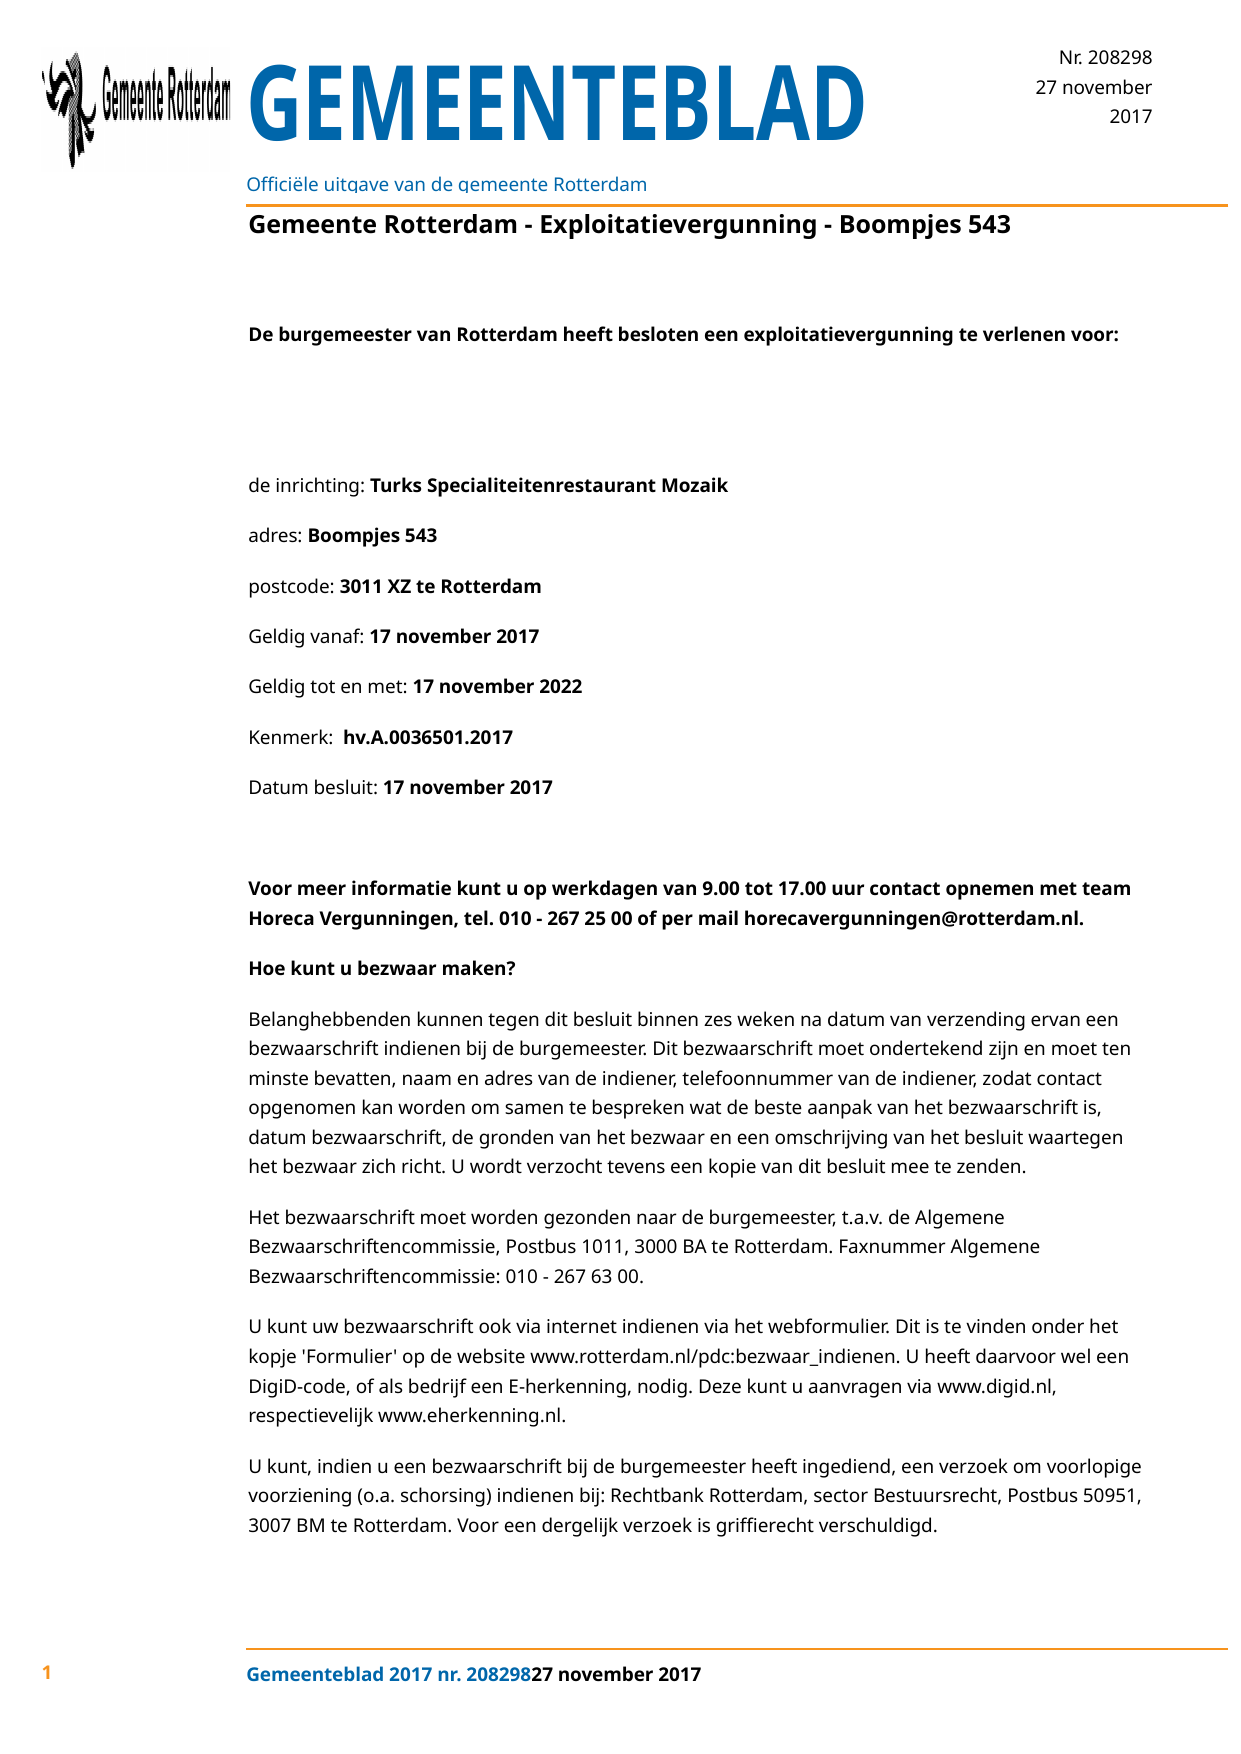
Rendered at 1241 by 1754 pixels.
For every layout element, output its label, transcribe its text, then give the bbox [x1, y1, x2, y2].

text de inrichting: Turks Specialiteitenrestaurant Mozaik [248, 472, 1152, 498]
text Het bezwaarschrift moet worden gezonden naar de burgemeester, t.a.v. de Algemene Bezwaarschriftencommissie, Postbus 1011, 3000 BA te Rotterdam. Faxnummer Algemene Bezwaarschriftencommissie: 010 - 267 63 00. [248, 1204, 1152, 1289]
text U kunt uw bezwaarschrift ook via internet indienen via het webformulier. Dit is te vinden onder het kopje 'Formulier' op de website www.rotterdam.nl/pdc:bezwaar_indienen. U heeft daarvoor wel een DigiD-code, of als bedrijf een E-herkenning, nodig. Deze kunt u aanvragen via www.digid.nl, respectievelijk www.eherkenning.nl. [248, 1314, 1152, 1428]
text Gemeente Rotterdam - Exploitatievergunning - Boompjes 543 [248, 207, 1152, 241]
text Kenmerk: hv.A.0036501.2017 [248, 724, 1152, 750]
picture [41, 47, 231, 172]
text Geldig vanaf: 17 november 2017 [248, 623, 1152, 649]
text Belanghebbenden kunnen tegen dit besluit binnen zes weken na datum van verzending ervan een bezwaarschrift indienen bij de burgemeester. Dit bezwaarschrift moet ondertekend zijn en moet ten minste bevatten, naam en adres van de indiener, telefoonnummer van de indiener, zodat contact opgenomen kan worden om samen te bespreken wat de beste aanpak van het bezwaarschrift is, datum bezwaarschrift, de gronden van het bezwaar en een omschrijving van het besluit waartegen het bezwaar zich richt. U wordt verzocht tevens een kopie van dit besluit mee te zenden. [248, 1006, 1152, 1179]
text postcode: 3011 XZ te Rotterdam [248, 573, 1152, 598]
text Geldig tot en met: 17 november 2022 [248, 674, 1152, 699]
text De burgemeester van Rotterdam heeft besloten een exploitatievergunning te verlenen voor: [248, 321, 1152, 346]
text U kunt, indien u een bezwaarschrift bij de burgemeester heeft ingediend, een verzoek om voorlopige voorziening (o.a. schorsing) indienen bij: Rechtbank Rotterdam, sector Bestuursrecht, Postbus 50951, 3007 BM te Rotterdam. Voor een dergelijk verzoek is griffierecht verschuldigd. [248, 1453, 1152, 1538]
text Voor meer informatie kunt u op werkdagen van 9.00 tot 17.00 uur contact opnemen met team Horeca Vergunningen, tel. 010 - 267 25 00 of per mail horecavergunningen@rotterdam.nl. [248, 875, 1152, 931]
text adres: Boompjes 543 [248, 522, 1152, 548]
text Datum besluit: 17 november 2017 [248, 774, 1152, 800]
text Hoe kunt u bezwaar maken? [248, 955, 1152, 981]
